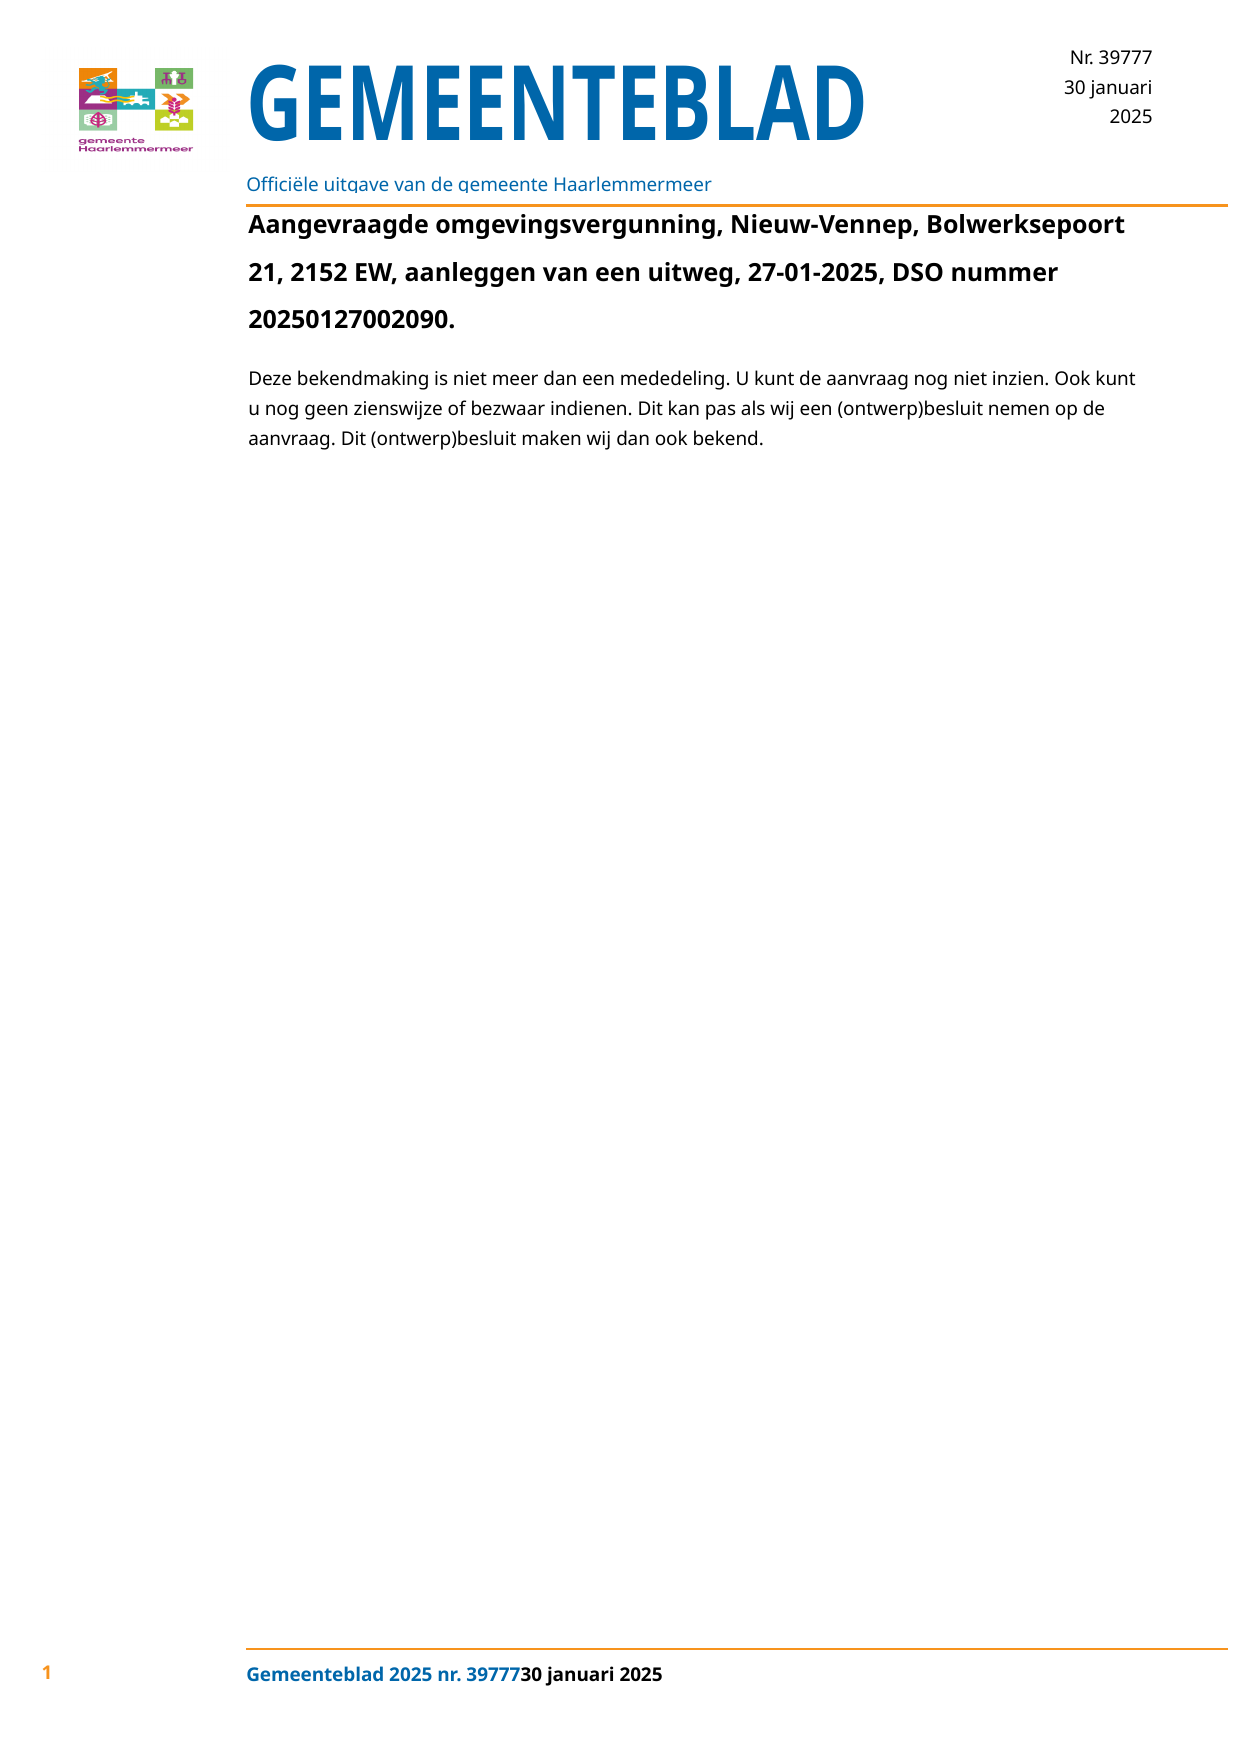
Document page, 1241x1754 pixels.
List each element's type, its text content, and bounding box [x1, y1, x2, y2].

text Aangevraagde omgevingsvergunning, Nieuw-Vennep, Bolwerksepoort 21, 2152 EW, aanleggen van een uitweg, 27-01-2025, DSO nummer 20250127002090. [248, 207, 1152, 336]
text Deze bekendmaking is niet meer dan een mededeling. U kunt de aanvraag nog niet inzien. Ook kunt u nog geen zienswijze of bezwaar indienen. Dit kan pas als wij een (ontwerp)besluit nemen op de aanvraag. Dit (ontwerp)besluit maken wij dan ook bekend. [248, 366, 1152, 450]
picture [41, 47, 231, 172]
